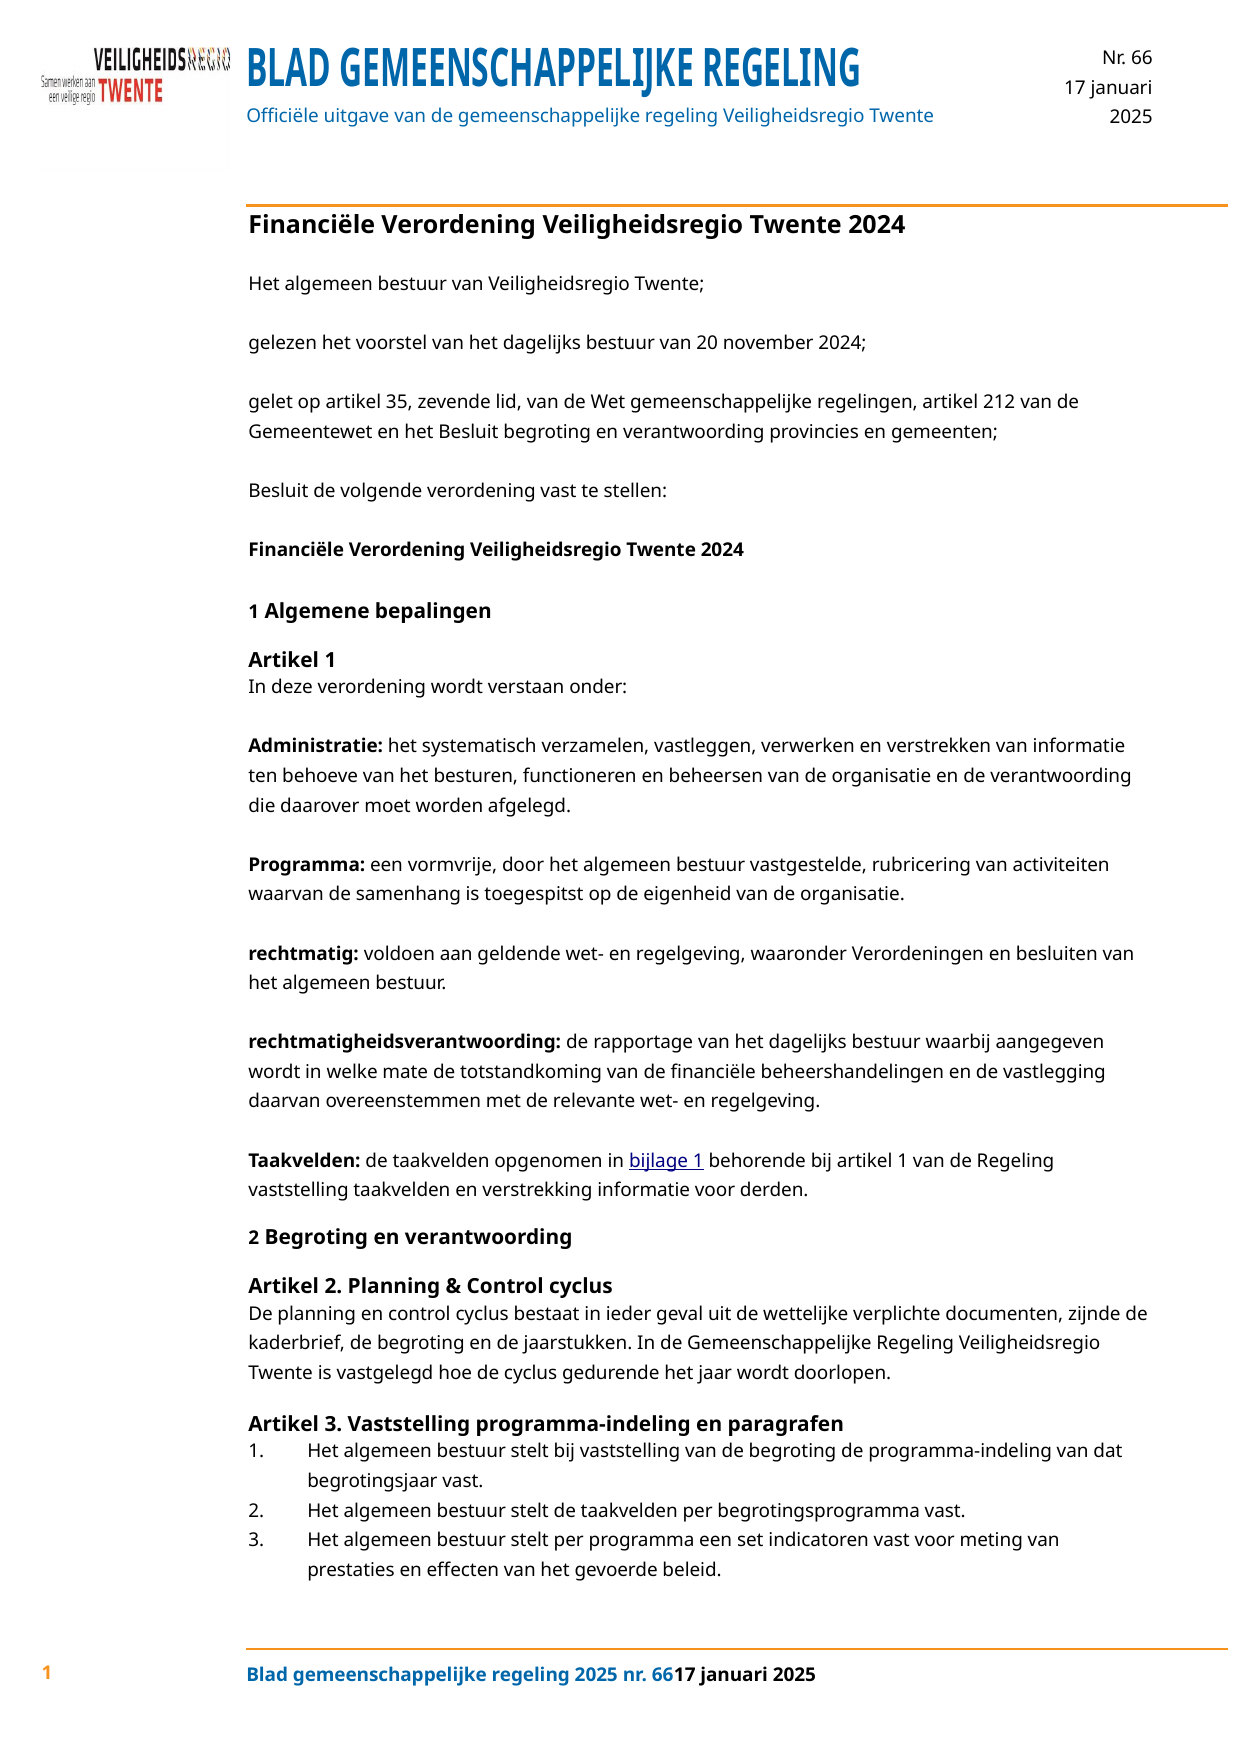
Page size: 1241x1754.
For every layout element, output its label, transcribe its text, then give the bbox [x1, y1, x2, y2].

text De planning en control cyclus bestaat in ieder geval uit de wettelijke verplichte documenten, zijnde de kaderbrief, de begroting en de jaarstukken. In de Gemeenschappelijke Regeling Veiligheidsregio Twente is vastgelegd hoe de cyclus gedurende het jaar wordt doorlopen. [248, 1300, 1152, 1384]
picture [41, 47, 231, 172]
text Besluit de volgende verordening vast te stellen: [248, 477, 1152, 503]
text rechtmatigheidsverantwoording: de rapportage van het dagelijks bestuur waarbij aangegeven wordt in welke mate de totstandkoming van de financiële beheershandelingen en de vastlegging daarvan overeenstemmen met de relevante wet- en regelgeving. [248, 1028, 1152, 1113]
text gelet op artikel 35, zevende lid, van de Wet gemeenschappelijke regelingen, artikel 212 van de Gemeentewet en het Besluit begroting en verantwoording provincies en gemeenten; [248, 389, 1152, 444]
text Artikel 2. Planning & Control cyclus [248, 1271, 1152, 1300]
text In deze verordening wordt verstaan onder: [248, 673, 1152, 699]
text Artikel 1 [248, 645, 1152, 673]
text 2 Begroting en verantwoording [248, 1222, 1152, 1250]
list Het algemeen bestuur stelt de taakvelden per begrotingsprogramma vast. [248, 1497, 1152, 1523]
text Financiële Verordening Veiligheidsregio Twente 2024 [248, 207, 1152, 241]
text 1 Algemene bepalingen [248, 596, 1152, 624]
text Financiële Verordening Veiligheidsregio Twente 2024 [248, 537, 1152, 562]
list Het algemeen bestuur stelt per programma een set indicatoren vast voor meting van prestaties en effecten van het gevoerde beleid. [248, 1526, 1152, 1582]
text Artikel 3. Vaststelling programma-indeling en paragrafen [248, 1409, 1152, 1438]
text Taakvelden: de taakvelden opgenomen in bijlage 1 behorende bij artikel 1 van de Regeling vaststelling taakvelden en verstrekking informatie voor derden. [248, 1147, 1152, 1202]
text Het algemeen bestuur van Veiligheidsregio Twente; [248, 270, 1152, 296]
text Programma: een vormvrije, door het algemeen bestuur vastgestelde, rubricering van activiteiten waarvan de samenhang is toegespitst op de eigenheid van de organisatie. [248, 851, 1152, 906]
text gelezen het voorstel van het dagelijks bestuur van 20 november 2024; [248, 329, 1152, 355]
text rechtmatig: voldoen aan geldende wet- en regelgeving, waaronder Verordeningen en besluiten van het algemeen bestuur. [248, 940, 1152, 995]
list Het algemeen bestuur stelt bij vaststelling van de begroting de programma-indeling van dat begrotingsjaar vast. [248, 1438, 1152, 1493]
text Administratie: het systematisch verzamelen, vastleggen, verwerken en verstrekken van informatie ten behoeve van het besturen, functioneren en beheersen van de organisatie en de verantwoording die daarover moet worden afgelegd. [248, 733, 1152, 817]
